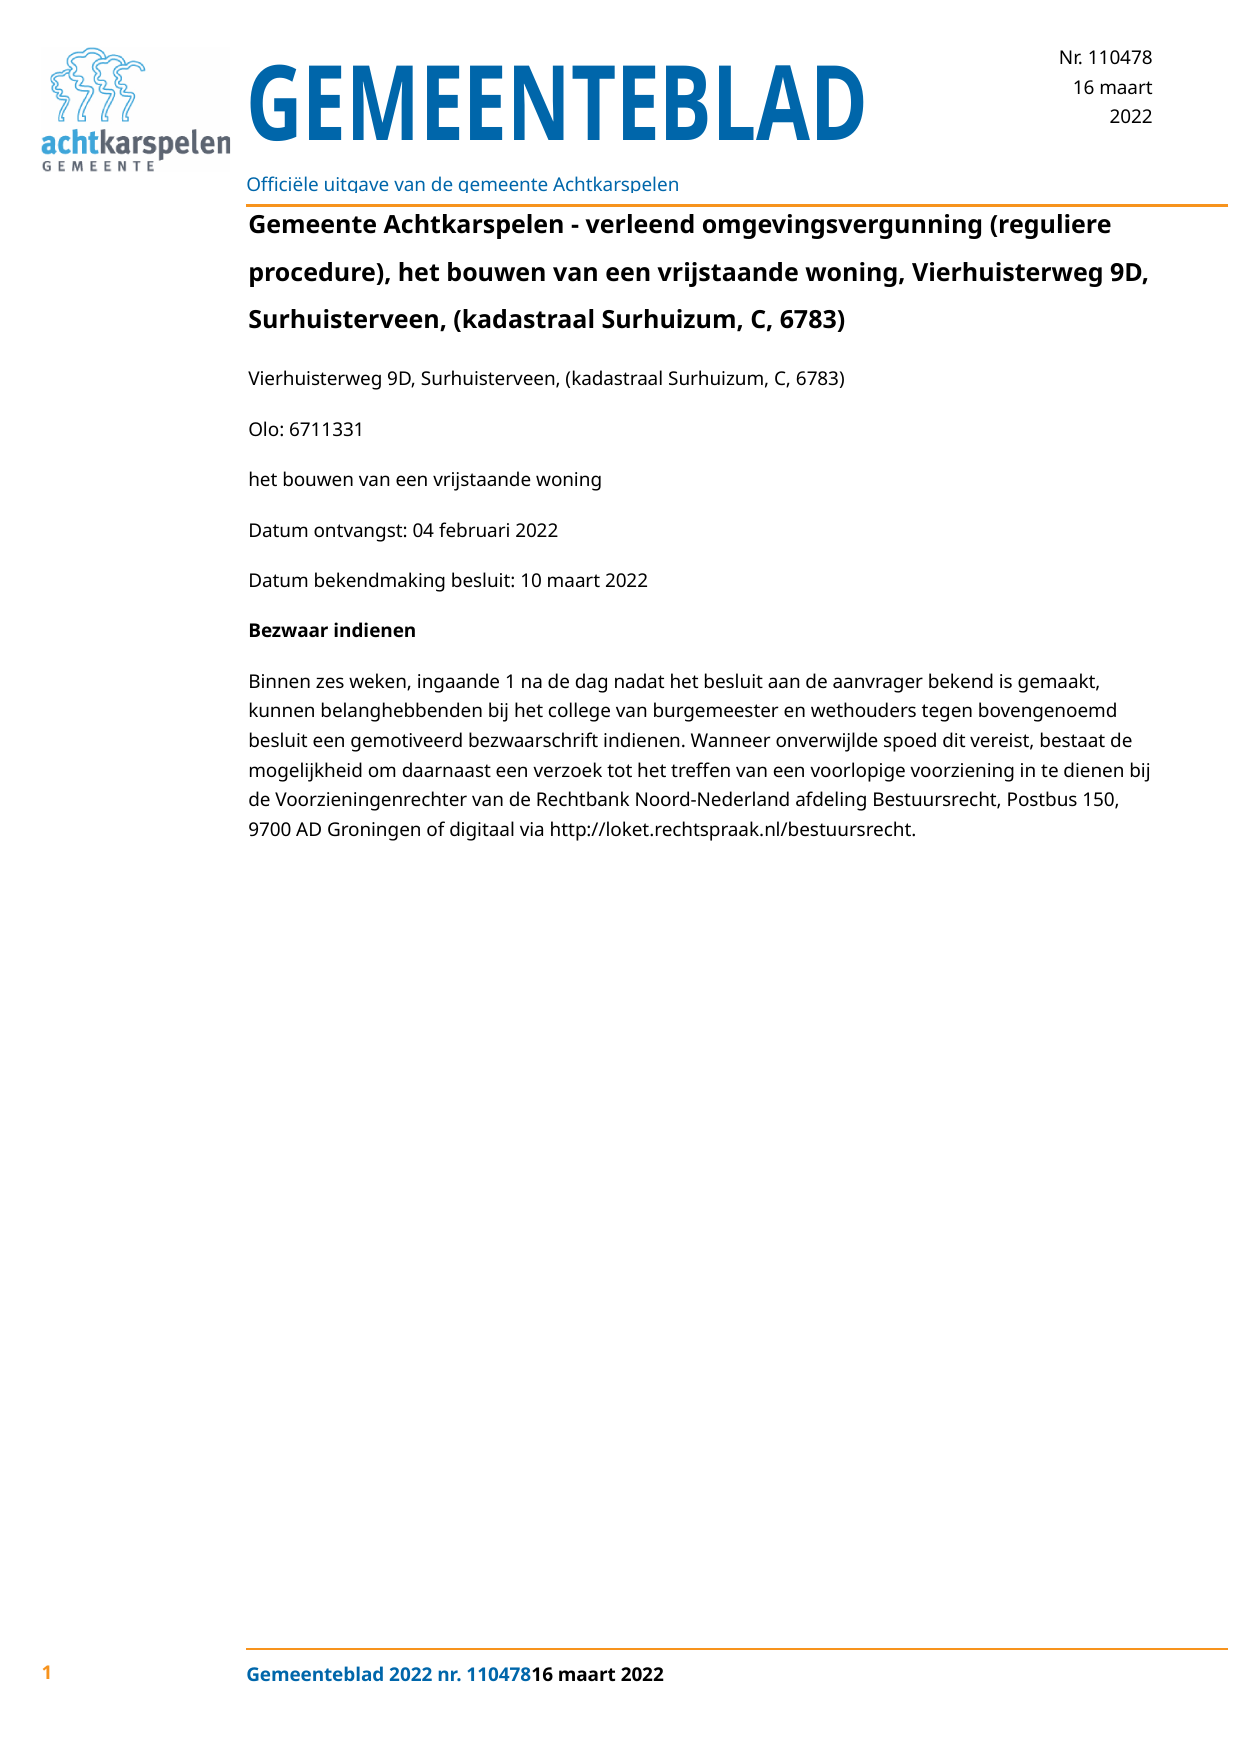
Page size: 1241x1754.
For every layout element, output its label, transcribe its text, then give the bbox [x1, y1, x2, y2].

text het bouwen van een vrijstaande woning [248, 466, 1152, 492]
text Datum bekendmaking besluit: 10 maart 2022 [248, 567, 1152, 593]
text Bezwaar indienen [248, 618, 1152, 643]
text Vierhuisterweg 9D, Surhuisterveen, (kadastraal Surhuizum, C, 6783) [248, 366, 1152, 391]
picture [41, 47, 231, 172]
text Olo: 6711331 [248, 416, 1152, 442]
text Gemeente Achtkarspelen - verleend omgevingsvergunning (reguliere procedure), het bouwen van een vrijstaande woning, Vierhuisterweg 9D, Surhuisterveen, (kadastraal Surhuizum, C, 6783) [248, 207, 1152, 336]
text Datum ontvangst: 04 februari 2022 [248, 517, 1152, 542]
text Binnen zes weken, ingaande 1 na de dag nadat het besluit aan de aanvrager bekend is gemaakt, kunnen belanghebbenden bij het college van burgemeester en wethouders tegen bovengenoemd besluit een gemotiveerd bezwaarschrift indienen. Wanneer onverwijlde spoed dit vereist, bestaat de mogelijkheid om daarnaast een verzoek tot het treffen van een voorlopige voorziening in te dienen bij de Voorzieningenrechter van de Rechtbank Noord-Nederland afdeling Bestuursrecht, Postbus 150, 9700 AD Groningen of digitaal via http://loket.rechtspraak.nl/bestuursrecht. [248, 668, 1152, 842]
